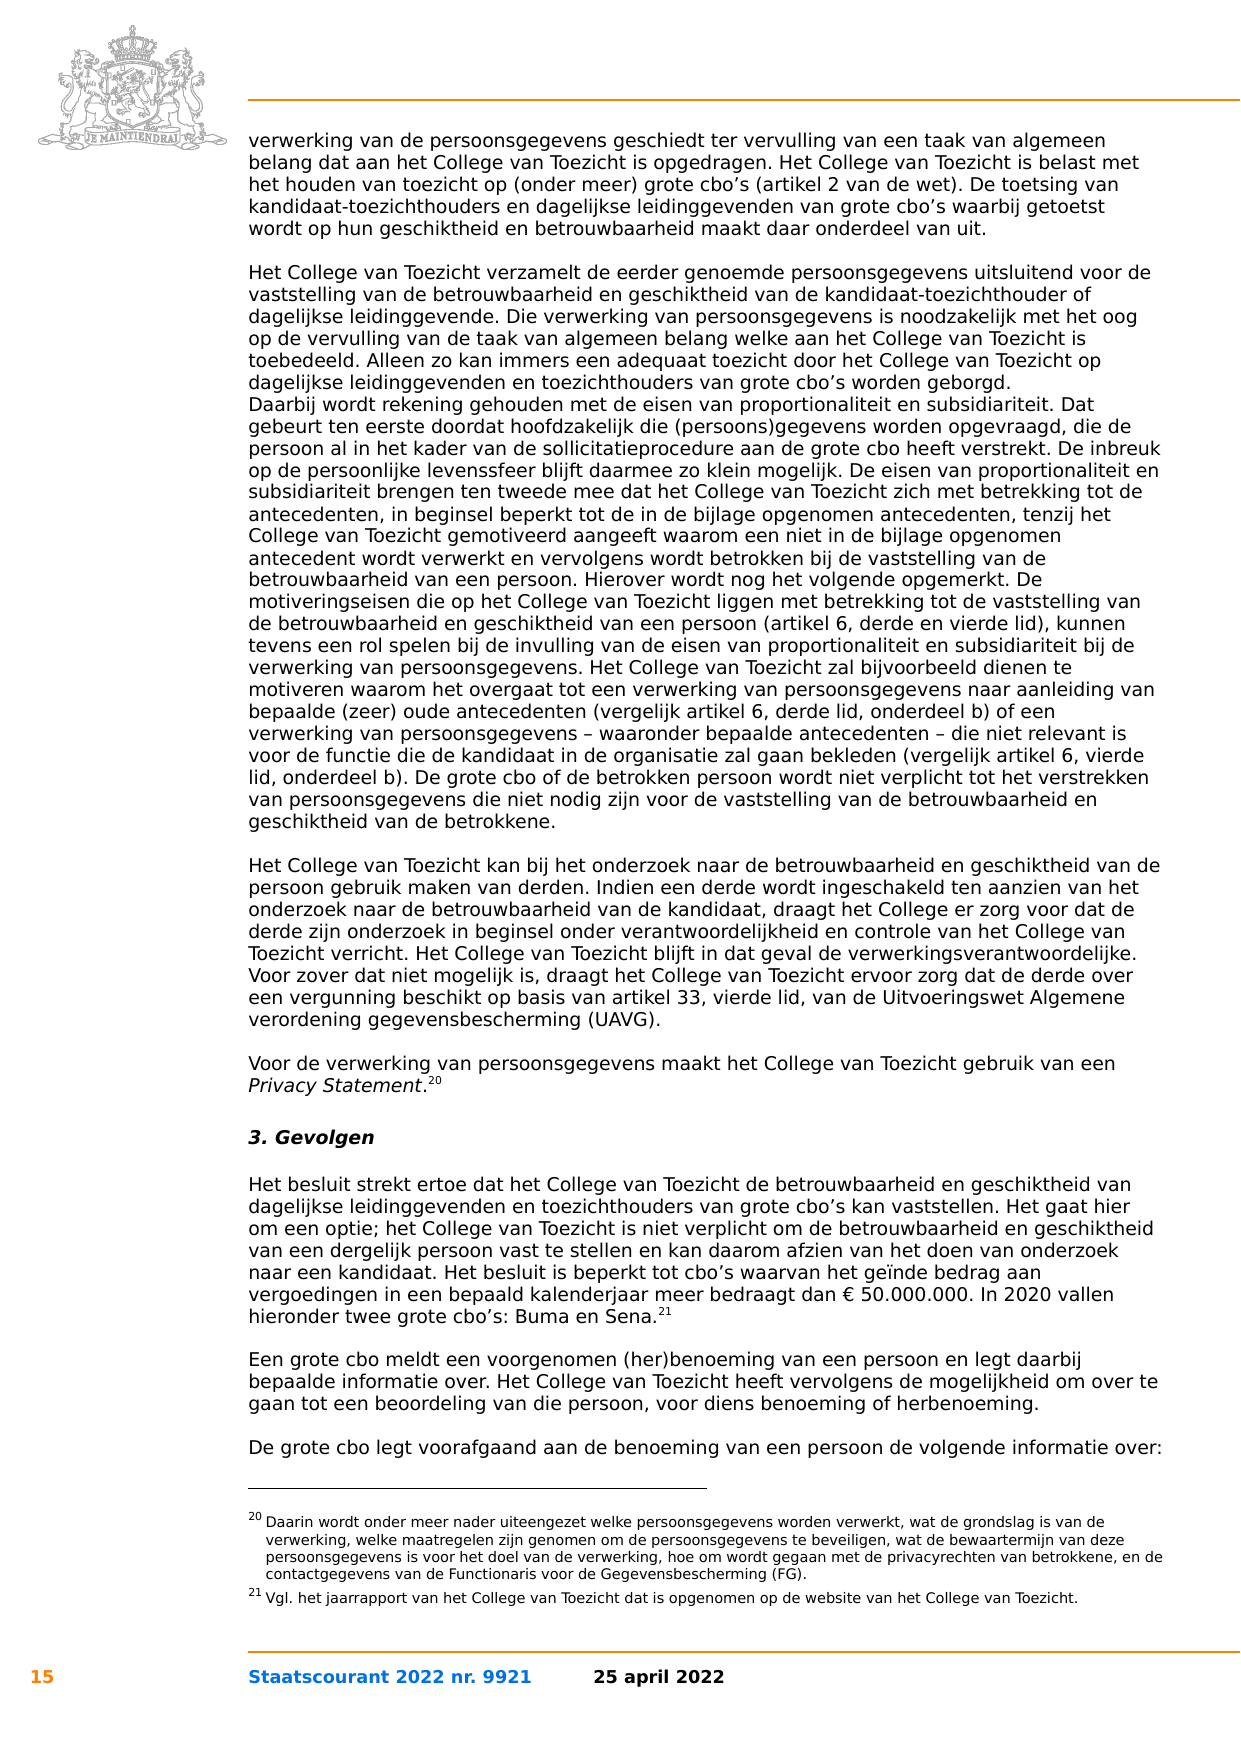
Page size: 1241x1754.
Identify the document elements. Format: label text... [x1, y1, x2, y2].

text Daarin wordt onder meer nader uiteengezet welke persoonsgegevens worden verwerkt, wat de grondslag is van de verwerking, welke maatregelen zijn genomen om de persoonsgegevens te beveiligen, wat de bewaartermijn van deze persoonsgegevens is voor het doel van de verwerking, hoe om wordt gegaan met de privacyrechten van betrokkene, en de contactgegevens van de Functionaris voor de Gegevensbescherming (FG). [248, 1510, 1163, 1583]
text Een grote cbo meldt een voorgenomen (her)benoeming van een persoon en legt daarbij bepaalde informatie over. Het College van Toezicht heeft vervolgens de mogelijkheid om over te gaan tot een beoordeling van die persoon, voor diens benoeming of herbenoeming. [248, 1349, 1163, 1415]
picture [38, 25, 227, 150]
text Voor de verwerking van persoonsgegevens maakt het College van Toezicht gebruik van een Privacy Statement. [248, 1053, 1163, 1097]
text Vgl. het jaarrapport van het College van Toezicht dat is opgenomen op de website van het College van Toezicht. [248, 1586, 1163, 1608]
text Daarbij wordt rekening gehouden met de eisen van proportionaliteit en subsidiariteit. Dat gebeurt ten eerste doordat hoofdzakelijk die (persoons)gegevens worden opgevraagd, die de persoon al in het kader van de sollicitatieprocedure aan de grote cbo heeft verstrekt. De inbreuk op de persoonlijke levenssfeer blijft daarmee zo klein mogelijk. De eisen van proportionaliteit en subsidiariteit brengen ten tweede mee dat het College van Toezicht zich met betrekking tot de antecedenten, in beginsel beperkt tot de in de bijlage opgenomen antecedenten, tenzij het College van Toezicht gemotiveerd aangeeft waarom een niet in de bijlage opgenomen antecedent wordt verwerkt en vervolgens wordt betrokken bij de vaststelling van de betrouwbaarheid van een persoon. Hierover wordt nog het volgende opgemerkt. De motiveringseisen die op het College van Toezicht liggen met betrekking tot de vaststelling van de betrouwbaarheid en geschiktheid van een persoon (artikel 6, derde en vierde lid), kunnen tevens een rol spelen bij de invulling van de eisen van proportionaliteit en subsidiariteit bij de verwerking van persoonsgegevens. Het College van Toezicht zal bijvoorbeeld dienen te motiveren waarom het overgaat tot een verwerking van persoonsgegevens naar aanleiding van bepaalde (zeer) oude antecedenten (vergelijk artikel 6, derde lid, onderdeel b) of een verwerking van persoonsgegevens – waaronder bepaalde antecedenten – die niet relevant is voor de functie die de kandidaat in de organisatie zal gaan bekleden (vergelijk artikel 6, vierde lid, onderdeel b). De grote cbo of de betrokken persoon wordt niet verplicht tot het verstrekken van persoonsgegevens die niet nodig zijn voor de vaststelling van de betrouwbaarheid en geschiktheid van de betrokkene. [248, 393, 1163, 833]
text Het College van Toezicht verzamelt de eerder genoemde persoonsgegevens uitsluitend voor de vaststelling van de betrouwbaarheid en geschiktheid van de kandidaat-toezichthouder of dagelijkse leidinggevende. Die verwerking van persoonsgegevens is noodzakelijk met het oog op de vervulling van de taak van algemeen belang welke aan het College van Toezicht is toebedeeld. Alleen zo kan immers een adequaat toezicht door het College van Toezicht op dagelijkse leidinggevenden en toezichthouders van grote cbo’s worden geborgd. [248, 262, 1163, 393]
subtitle 3. Gevolgen [248, 1127, 1163, 1149]
text Het College van Toezicht kan bij het onderzoek naar de betrouwbaarheid en geschiktheid van de persoon gebruik maken van derden. Indien een derde wordt ingeschakeld ten aanzien van het onderzoek naar de betrouwbaarheid van de kandidaat, draagt het College er zorg voor dat de derde zijn onderzoek in beginsel onder verantwoordelijkheid en controle van het College van Toezicht verricht. Het College van Toezicht blijft in dat geval de verwerkingsverantwoordelijke. Voor zover dat niet mogelijk is, draagt het College van Toezicht ervoor zorg dat de derde over een vergunning beschikt op basis van artikel 33, vierde lid, van de Uitvoeringswet Algemene verordening gegevensbescherming (UAVG). [248, 855, 1163, 1031]
text De grote cbo legt voorafgaand aan de benoeming van een persoon de volgende informatie over: [248, 1437, 1163, 1459]
text Het besluit strekt ertoe dat het College van Toezicht de betrouwbaarheid en geschiktheid van dagelijkse leidinggevenden en toezichthouders van grote cbo’s kan vaststellen. Het gaat hier om een optie; het College van Toezicht is niet verplicht om de betrouwbaarheid en geschiktheid van een dergelijk persoon vast te stellen en kan daarom afzien van het doen van onderzoek naar een kandidaat. Het besluit is beperkt tot cbo’s waarvan het geïnde bedrag aan vergoedingen in een bepaald kalenderjaar meer bedraagt dan € 50.000.000. In 2020 vallen hieronder twee grote cbo’s: Buma en Sena. [248, 1174, 1163, 1327]
text verwerking van de persoonsgegevens geschiedt ter vervulling van een taak van algemeen belang dat aan het College van Toezicht is opgedragen. Het College van Toezicht is belast met het houden van toezicht op (onder meer) grote cbo’s (artikel 2 van de wet). De toetsing van kandidaat-toezichthouders en dagelijkse leidinggevenden van grote cbo’s waarbij getoetst wordt op hun geschiktheid en betrouwbaarheid maakt daar onderdeel van uit. [248, 130, 1163, 240]
